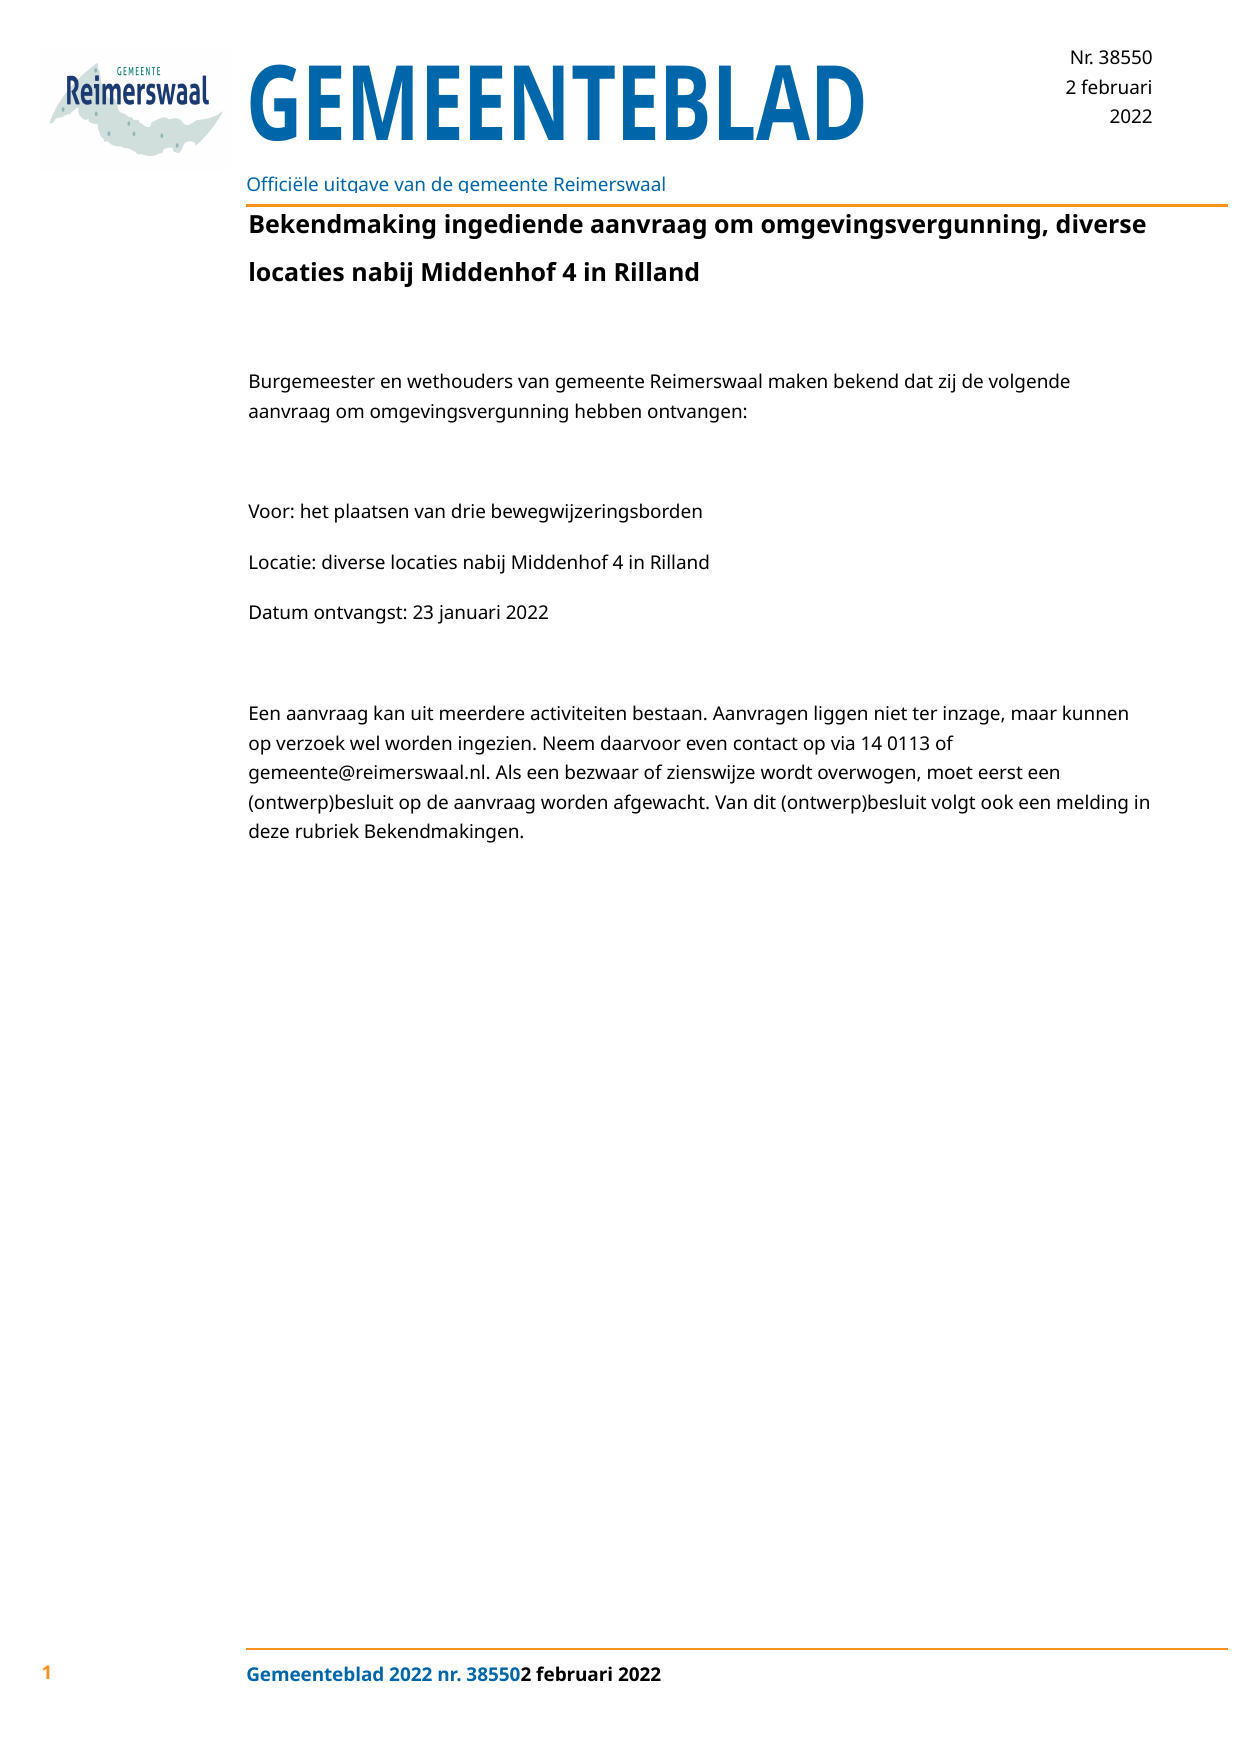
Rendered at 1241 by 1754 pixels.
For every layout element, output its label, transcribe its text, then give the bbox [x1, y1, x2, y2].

text Burgemeester en wethouders van gemeente Reimerswaal maken bekend dat zij de volgende aanvraag om omgevingsvergunning hebben ontvangen: [248, 368, 1152, 424]
text Datum ontvangst: 23 januari 2022 [248, 599, 1152, 625]
picture [41, 47, 231, 172]
text Voor: het plaatsen van drie bewegwijzeringsborden [248, 499, 1152, 524]
text Locatie: diverse locaties nabij Middenhof 4 in Rilland [248, 549, 1152, 575]
text Bekendmaking ingediende aanvraag om omgevingsvergunning, diverse locaties nabij Middenhof 4 in Rilland [248, 207, 1152, 288]
text Een aanvraag kan uit meerdere activiteiten bestaan. Aanvragen liggen niet ter inzage, maar kunnen op verzoek wel worden ingezien. Neem daarvoor even contact op via 14 0113 of gemeente@reimerswaal.nl. Als een bezwaar of zienswijze wordt overwogen, moet eerst een (ontwerp)besluit op de aanvraag worden afgewacht. Van dit (ontwerp)besluit volgt ook een melding in deze rubriek Bekendmakingen. [248, 700, 1152, 844]
